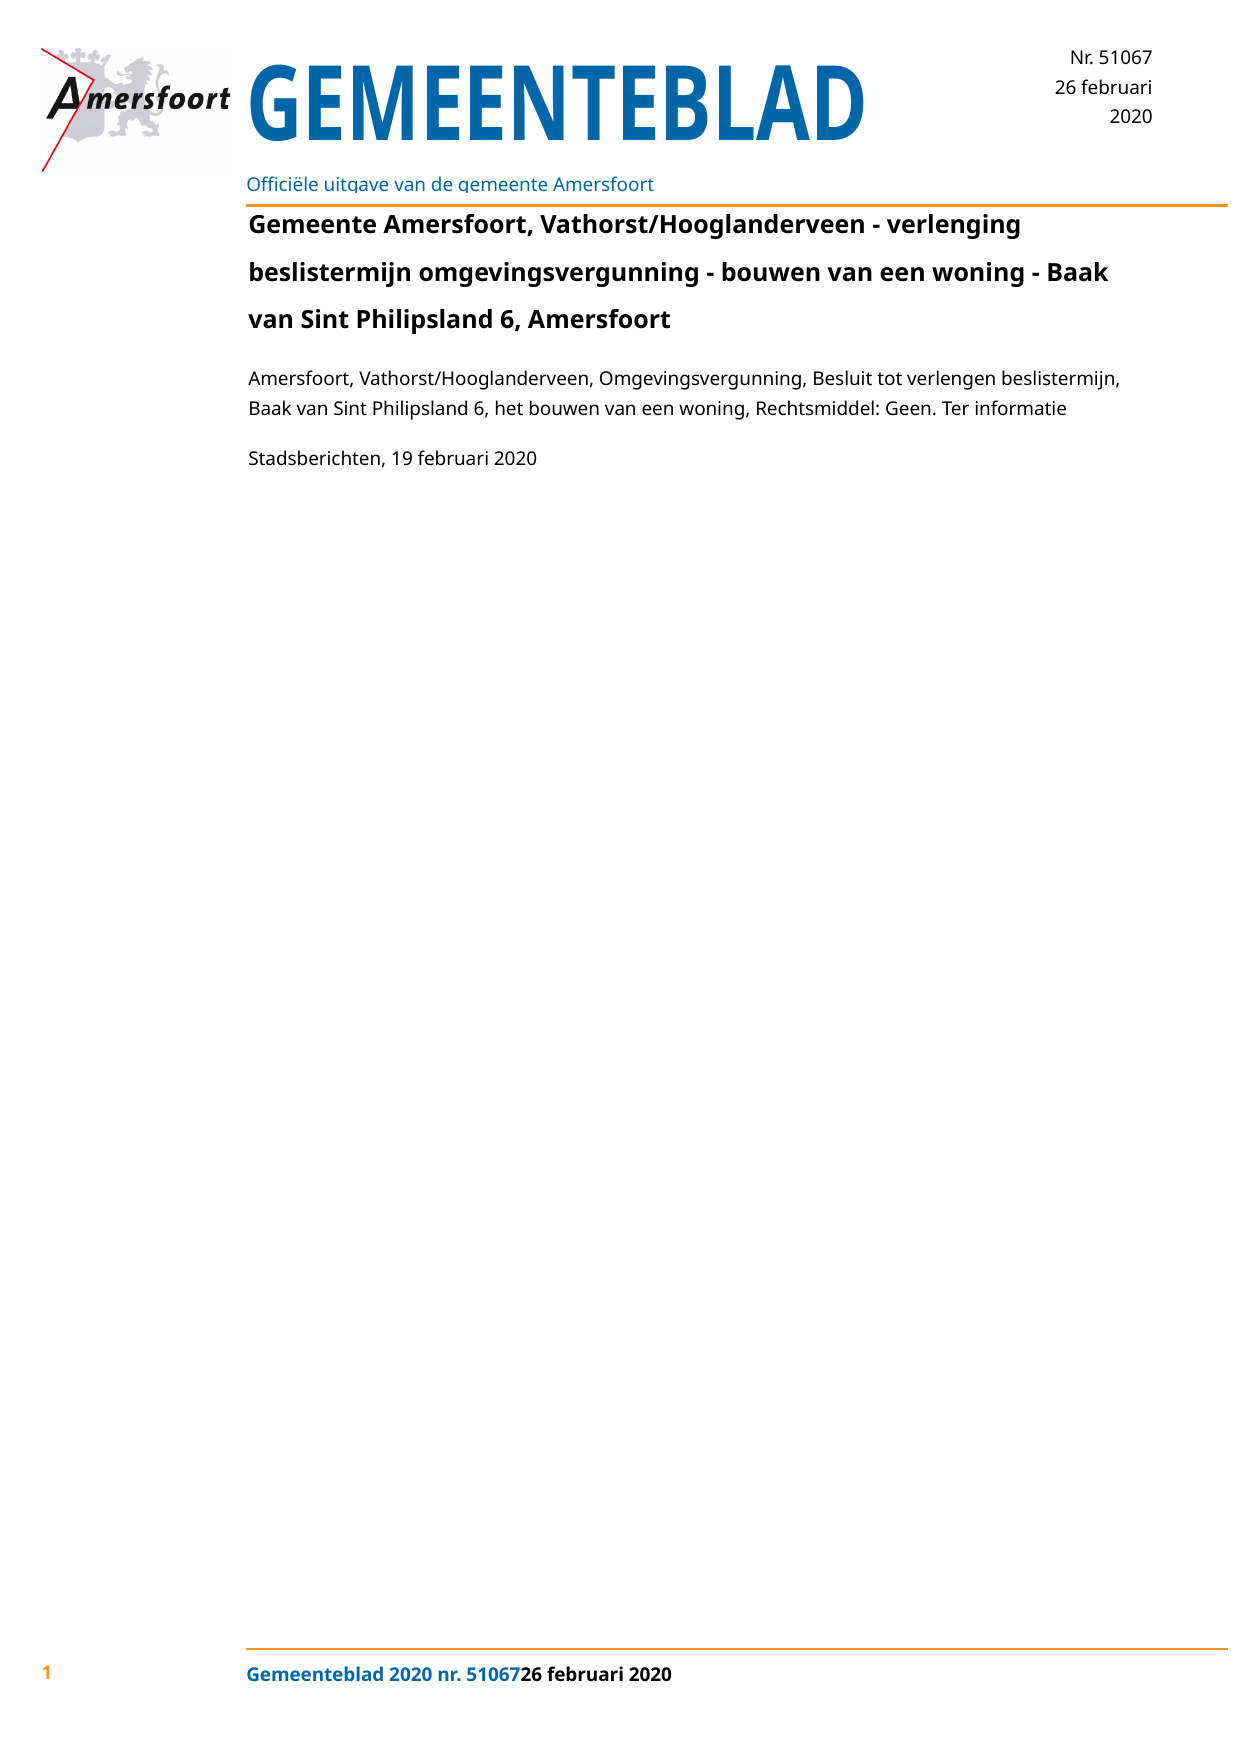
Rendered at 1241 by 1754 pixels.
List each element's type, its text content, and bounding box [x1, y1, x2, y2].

text Amersfoort, Vathorst/Hooglanderveen, Omgevingsvergunning, Besluit tot verlengen beslistermijn, Baak van Sint Philipsland 6, het bouwen van een woning, Rechtsmiddel: Geen. Ter informatie [248, 366, 1152, 421]
text Gemeente Amersfoort, Vathorst/Hooglanderveen - verlenging beslistermijn omgevingsvergunning - bouwen van een woning - Baak van Sint Philipsland 6, Amersfoort [248, 207, 1152, 336]
text Stadsberichten, 19 februari 2020 [248, 446, 1152, 471]
picture [41, 47, 231, 172]
